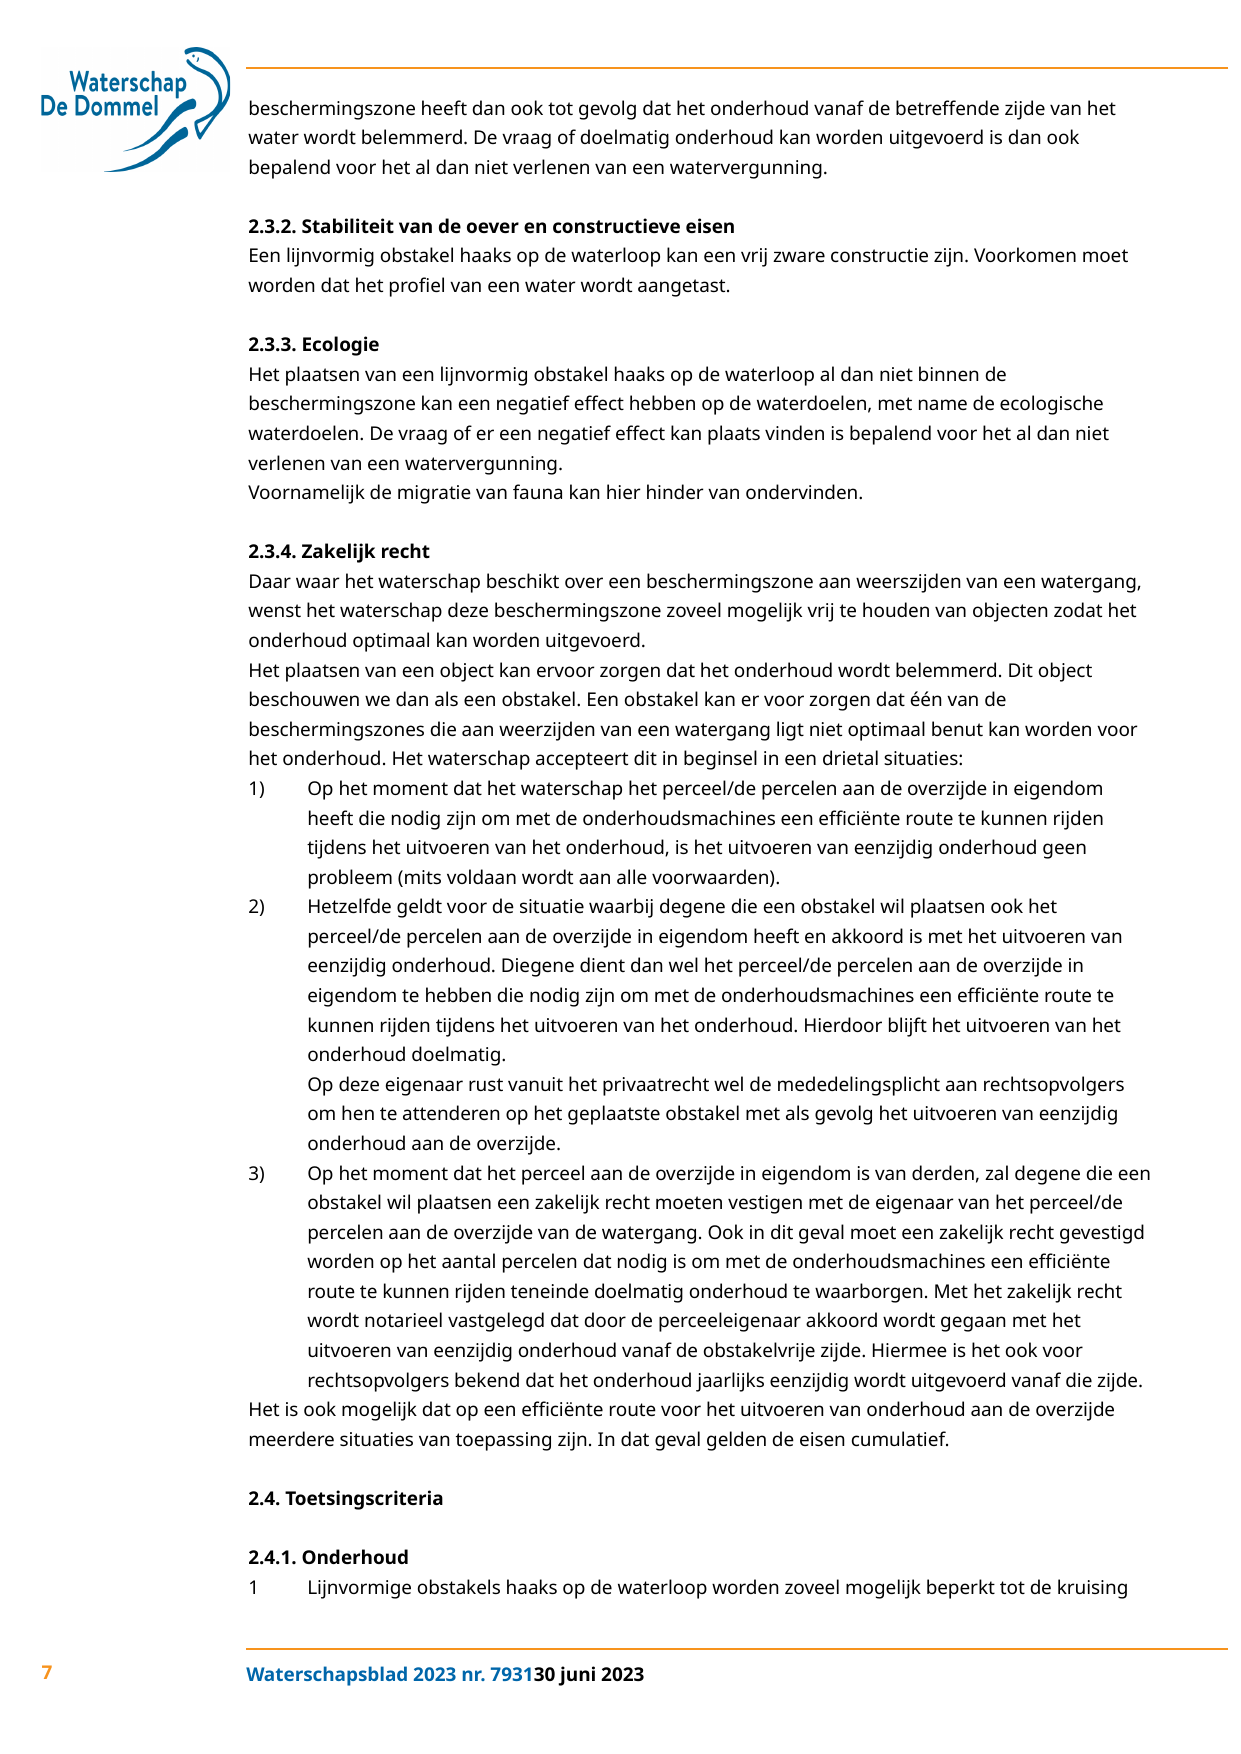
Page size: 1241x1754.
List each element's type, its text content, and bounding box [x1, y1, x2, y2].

list Op het moment dat het waterschap het perceel/de percelen aan de overzijde in eigendom heeft die nodig zijn om met de onderhoudsmachines een efficiënte route te kunnen rijden tijdens het uitvoeren van het onderhoud, is het uitvoeren van eenzijdig onderhoud geen probleem (mits voldaan wordt aan alle voorwaarden). [248, 775, 1152, 890]
list Op deze eigenaar rust vanuit het privaatrecht wel de mededelingsplicht aan rechtsopvolgers om hen te attenderen op het geplaatste obstakel met als gevolg het uitvoeren van eenzijdig onderhoud aan de overzijde. [248, 1071, 1152, 1156]
text 2.4. Toetsingscriteria [248, 1485, 1152, 1511]
picture [198, 118, 210, 131]
list Op het moment dat het perceel aan de overzijde in eigendom is van derden, zal degene die een obstakel wil plaatsen een zakelijk recht moeten vestigen met de eigenaar van het perceel/de percelen aan de overzijde van de watergang. Ook in dit geval moet een zakelijk recht gevestigd worden op het aantal percelen dat nodig is om met de onderhoudsmachines een efficiënte route te kunnen rijden teneinde doelmatig onderhoud te waarborgen. Met het zakelijk recht wordt notarieel vastgelegd dat door de perceeleigenaar akkoord wordt gegaan met het uitvoeren van eenzijdig onderhoud vanaf de obstakelvrije zijde. Hiermee is het ook voor rechtsopvolgers bekend dat het onderhoud jaarlijks eenzijdig wordt uitgevoerd vanaf die zijde. [248, 1160, 1152, 1393]
text Voornamelijk de migratie van fauna kan hier hinder van ondervinden. [248, 479, 1152, 505]
text Een lijnvormig obstakel haaks op de waterloop kan een vrij zware constructie zijn. Voorkomen moet worden dat het profiel van een water wordt aangetast. [248, 243, 1152, 298]
text Daar waar het waterschap beschikt over een beschermingszone aan weerszijden van een watergang, wenst het waterschap deze beschermingszone zoveel mogelijk vrij te houden van objecten zodat het onderhoud optimaal kan worden uitgevoerd. [248, 568, 1152, 653]
text Het plaatsen van een lijnvormig obstakel haaks op de waterloop al dan niet binnen de beschermingszone kan een negatief effect hebben op de waterdoelen, met name de ecologische waterdoelen. De vraag of er een negatief effect kan plaats vinden is bepalend voor het al dan niet verlenen van een watervergunning. [248, 361, 1152, 476]
picture [45, 99, 51, 111]
text 2.4.1. Onderhoud [248, 1544, 1152, 1570]
text Het is ook mogelijk dat op een efficiënte route voor het uitvoeren van onderhoud aan de overzijde meerdere situaties van toepassing zijn. In dat geval gelden de eisen cumulatief. [248, 1396, 1152, 1452]
picture [41, 47, 231, 172]
text 2.3.3. Ecologie [248, 331, 1152, 357]
list Hetzelfde geldt voor de situatie waarbij degene die een obstakel wil plaatsen ook het perceel/de percelen aan de overzijde in eigendom heeft en akkoord is met het uitvoeren van eenzijdig onderhoud. Diegene dient dan wel het perceel/de percelen aan de overzijde in eigendom te hebben die nodig zijn om met de onderhoudsmachines een efficiënte route te kunnen rijden tijdens het uitvoeren van het onderhoud. Hierdoor blijft het uitvoeren van het onderhoud doelmatig. [248, 893, 1152, 1067]
text beschermingszone heeft dan ook tot gevolg dat het onderhoud vanaf de betreffende zijde van het water wordt belemmerd. De vraag of doelmatig onderhoud kan worden uitgevoerd is dan ook bepalend voor het al dan niet verlenen van een watervergunning. [248, 95, 1152, 180]
picture [204, 47, 231, 76]
text 2.3.4. Zakelijk recht [248, 538, 1152, 564]
list Lijnvormige obstakels haaks op de waterloop worden zoveel mogelijk beperkt tot de kruising [248, 1574, 1152, 1600]
text 2.3.2. Stabiliteit van de oever en constructieve eisen [248, 213, 1152, 239]
text Het plaatsen van een object kan ervoor zorgen dat het onderhoud wordt belemmerd. Dit object beschouwen we dan als een obstakel. Een obstakel kan er voor zorgen dat één van de beschermingszones die aan weerzijden van een watergang ligt niet optimaal benut kan worden voor het onderhoud. Het waterschap accepteert dit in beginsel in een drietal situaties: [248, 657, 1152, 771]
